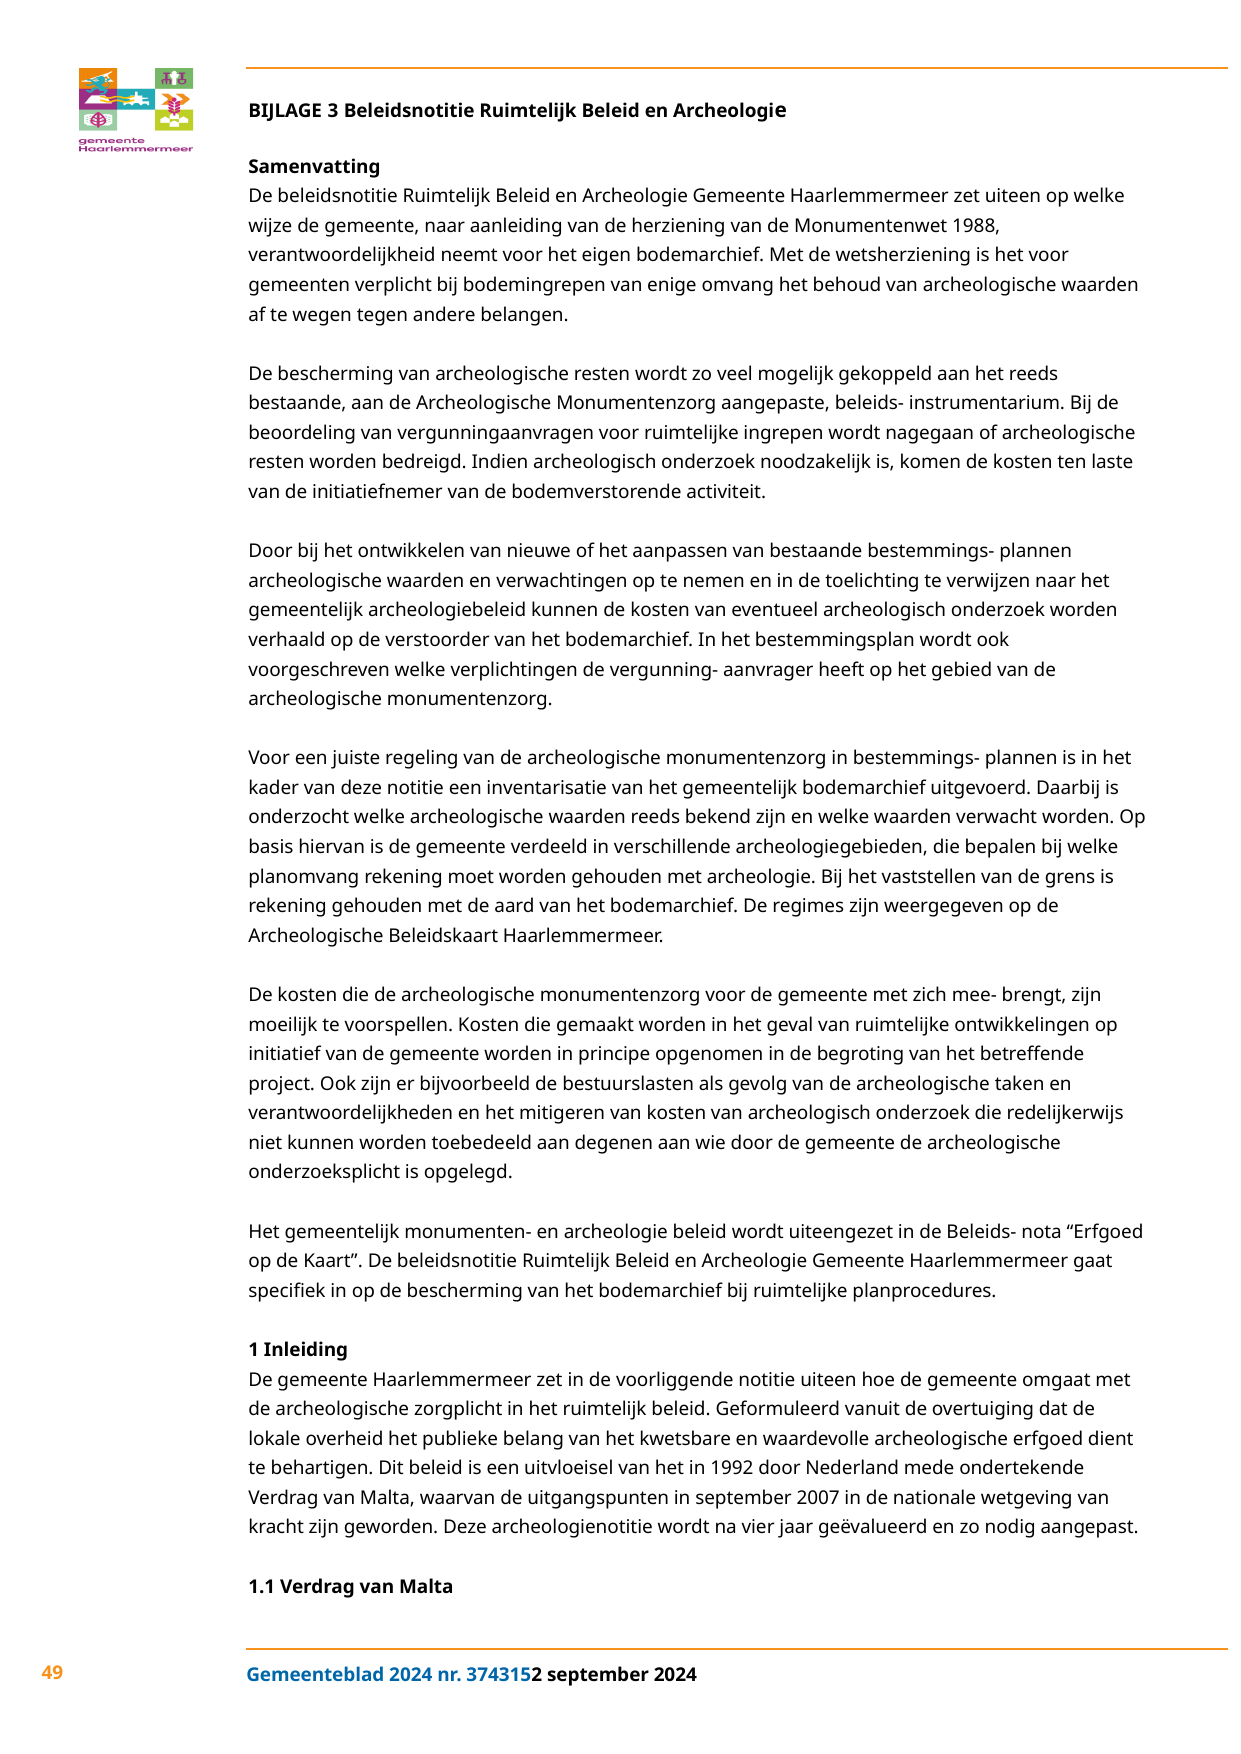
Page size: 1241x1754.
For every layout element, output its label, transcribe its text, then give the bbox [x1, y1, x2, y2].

text Door bij het ontwikkelen van nieuwe of het aanpassen van bestaande bestemmings- plannen archeologische waarden en verwachtingen op te nemen en in de toelichting te verwijzen naar het gemeentelijk archeologiebeleid kunnen de kosten van eventueel archeologisch onderzoek worden verhaald op de verstoorder van het bodemarchief. In het bestemmingsplan wordt ook voorgeschreven welke verplichtingen de vergunning- aanvrager heeft op het gebied van de archeologische monumentenzorg. [248, 537, 1152, 711]
text De kosten die de archeologische monumentenzorg voor de gemeente met zich mee- brengt, zijn moeilijk te voorspellen. Kosten die gemaakt worden in het geval van ruimtelijke ontwikkelingen op initiatief van de gemeente worden in principe opgenomen in de begroting van het betreffende project. Ook zijn er bijvoorbeeld de bestuurslasten als gevolg van de archeologische taken en verantwoordelijkheden en het mitigeren van kosten van archeologisch onderzoek die redelijkerwijs niet kunnen worden toebedeeld aan degenen aan wie door de gemeente de archeologische onderzoeksplicht is opgelegd. [248, 981, 1152, 1184]
text Het gemeentelijk monumenten- en archeologie beleid wordt uiteengezet in de Beleids- nota “Erfgoed op de Kaart”. De beleidsnotitie Ruimtelijk Beleid en Archeologie Gemeente Haarlemmermeer gaat specifiek in op de bescherming van het bodemarchief bij ruimtelijke planprocedures. [248, 1218, 1152, 1303]
text De bescherming van archeologische resten wordt zo veel mogelijk gekoppeld aan het reeds bestaande, aan de Archeologische Monumentenzorg aangepaste, beleids- instrumentarium. Bij de beoordeling van vergunningaanvragen voor ruimtelijke ingrepen wordt nagegaan of archeologische resten worden bedreigd. Indien archeologisch onderzoek noodzakelijk is, komen de kosten ten laste van de initiatiefnemer van de bodemverstorende activiteit. [248, 360, 1152, 504]
text Voor een juiste regeling van de archeologische monumentenzorg in bestemmings- plannen is in het kader van deze notitie een inventarisatie van het gemeentelijk bodemarchief uitgevoerd. Daarbij is onderzocht welke archeologische waarden reeds bekend zijn en welke waarden verwacht worden. Op basis hiervan is de gemeente verdeeld in verschillende archeologiegebieden, die bepalen bij welke planomvang rekening moet worden gehouden met archeologie. Bij het vaststellen van de grens is rekening gehouden met de aard van het bodemarchief. De regimes zijn weergegeven op de Archeologische Beleidskaart Haarlemmermeer. [248, 744, 1152, 948]
text BIJLAGE 3 Beleidsnotitie Ruimtelijk Beleid en Archeologie [248, 95, 1152, 123]
text De gemeente Haarlemmermeer zet in de voorliggende notitie uiteen hoe de gemeente omgaat met de archeologische zorgplicht in het ruimtelijk beleid. Geformuleerd vanuit de overtuiging dat de lokale overheid het publieke belang van het kwetsbare en waardevolle archeologische erfgoed dient te behartigen. Dit beleid is een uitvloeisel van het in 1992 door Nederland mede ondertekende Verdrag van Malta, waarvan de uitgangspunten in september 2007 in de nationale wetgeving van kracht zijn geworden. Deze archeologienotitie wordt na vier jaar geëvalueerd en zo nodig aangepast. [248, 1366, 1152, 1539]
text 1.1 Verdrag van Malta [248, 1573, 1152, 1599]
picture [41, 47, 231, 172]
text De beleidsnotitie Ruimtelijk Beleid en Archeologie Gemeente Haarlemmermeer zet uiteen op welke wijze de gemeente, naar aanleiding van de herziening van de Monumentenwet 1988, verantwoordelijkheid neemt voor het eigen bodemarchief. Met de wetsherziening is het voor gemeenten verplicht bij bodemingrepen van enige omvang het behoud van archeologische waarden af te wegen tegen andere belangen. [248, 182, 1152, 327]
text Samenvatting [248, 153, 1152, 179]
text 1 Inleiding [248, 1336, 1152, 1362]
